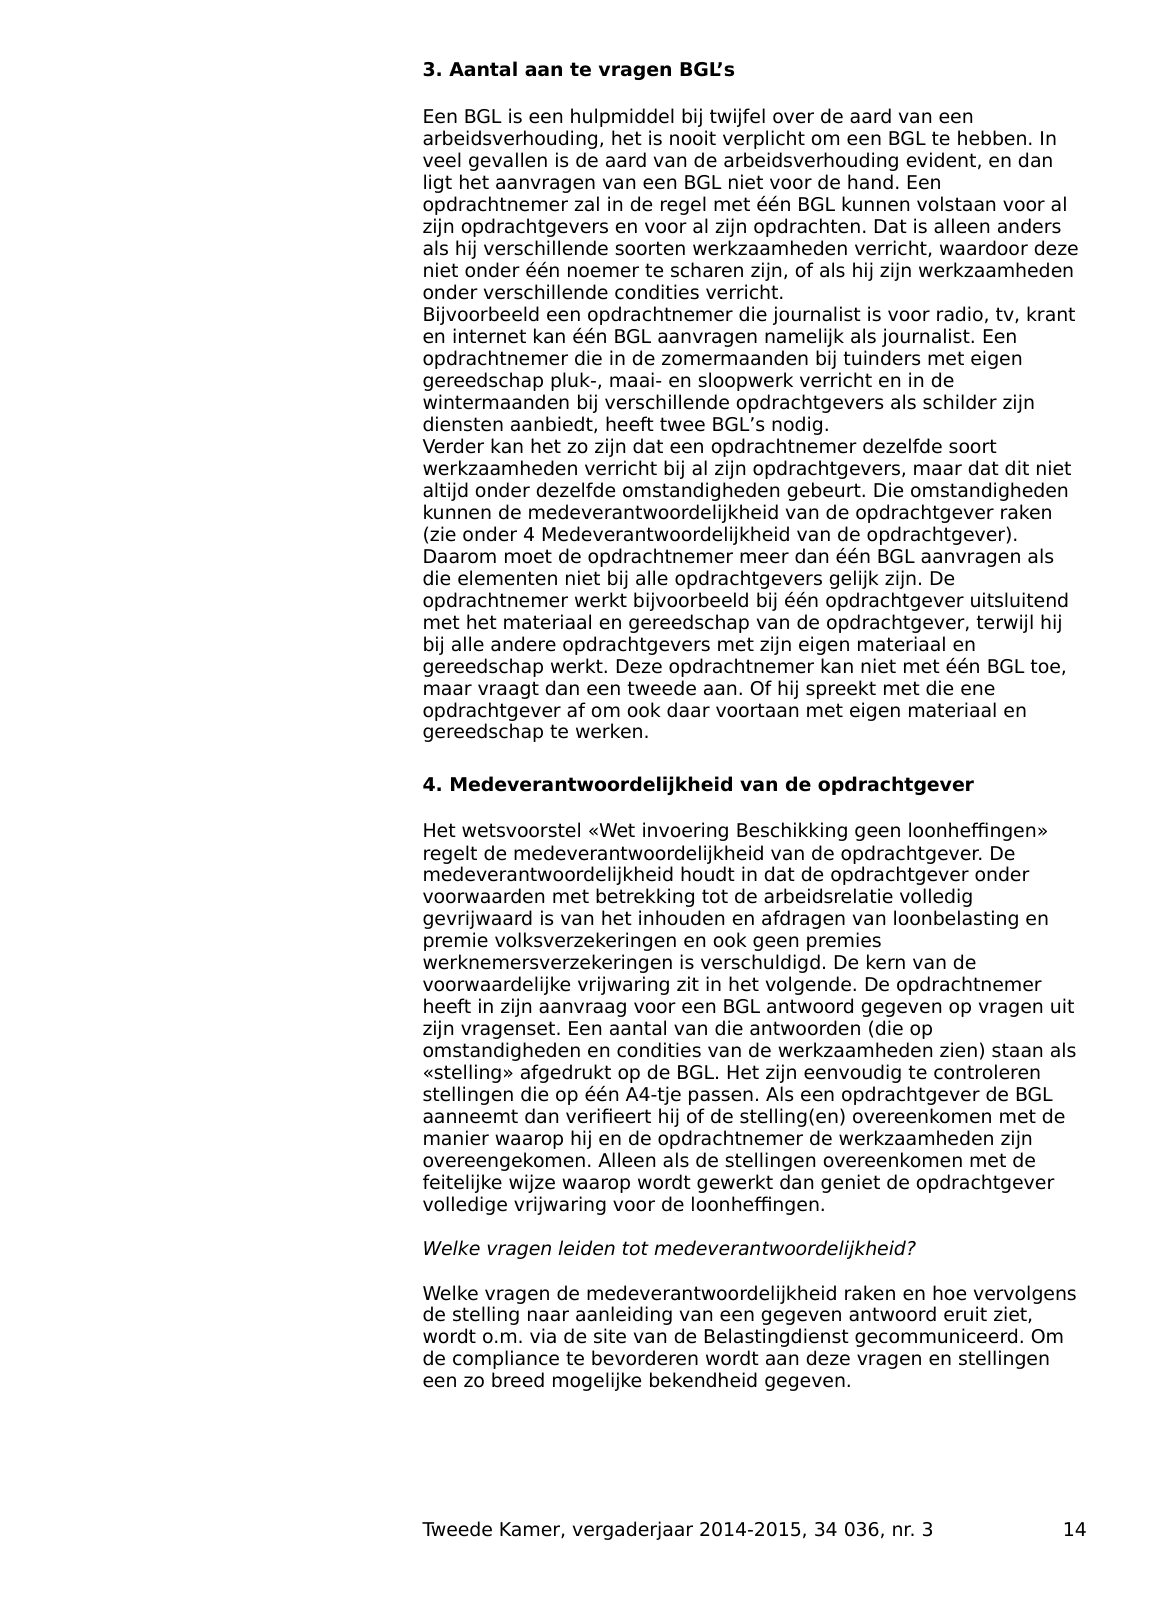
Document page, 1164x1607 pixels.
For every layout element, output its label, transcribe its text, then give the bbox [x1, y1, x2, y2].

text Het wetsvoorstel «Wet invoering Beschikking geen loonheffingen» regelt de medeverantwoordelijkheid van de opdrachtgever. De medeverantwoordelijkheid houdt in dat de opdrachtgever onder voorwaarden met betrekking tot de arbeidsrelatie volledig gevrijwaard is van het inhouden en afdragen van loonbelasting en premie volksverzekeringen en ook geen premies werknemersverzekeringen is verschuldigd. De kern van de voorwaardelijke vrijwaring zit in het volgende. De opdrachtnemer heeft in zijn aanvraag voor een BGL antwoord gegeven op vragen uit zijn vragenset. Een aantal van die antwoorden (die op omstandigheden en condities van de werkzaamheden zien) staan als «stelling» afgedrukt op de BGL. Het zijn eenvoudig te controleren stellingen die op één A4-tje passen. Als een opdrachtgever de BGL aanneemt dan verifieert hij of de stelling(en) overeenkomen met de manier waarop hij en de opdrachtnemer de werkzaamheden zijn overeengekomen. Alleen als de stellingen overeenkomen met de feitelijke wijze waarop wordt gewerkt dan geniet de opdrachtgever volledige vrijwaring voor de loonheffingen. [422, 820, 1087, 1216]
subtitle Welke vragen leiden tot medeverantwoordelijkheid? [422, 1238, 1087, 1260]
subtitle 4. Medeverantwoordelijkheid van de opdrachtgever [422, 773, 1087, 795]
text Verder kan het zo zijn dat een opdrachtnemer dezelfde soort werkzaamheden verricht bij al zijn opdrachtgevers, maar dat dit niet altijd onder dezelfde omstandigheden gebeurt. Die omstandigheden kunnen de medeverantwoordelijkheid van de opdrachtgever raken (zie onder 4 Medeverantwoordelijkheid van de opdrachtgever). Daarom moet de opdrachtnemer meer dan één BGL aanvragen als die elementen niet bij alle opdrachtgevers gelijk zijn. De opdrachtnemer werkt bijvoorbeeld bij één opdrachtgever uitsluitend met het materiaal en gereedschap van de opdrachtgever, terwijl hij bij alle andere opdrachtgevers met zijn eigen materiaal en gereedschap werkt. Deze opdrachtnemer kan niet met één BGL toe, maar vraagt dan een tweede aan. Of hij spreekt met die ene opdrachtgever af om ook daar voortaan met eigen materiaal en gereedschap te werken. [422, 436, 1087, 743]
text Een BGL is een hulpmiddel bij twijfel over de aard van een arbeidsverhouding, het is nooit verplicht om een BGL te hebben. In veel gevallen is de aard van de arbeidsverhouding evident, en dan ligt het aanvragen van een BGL niet voor de hand. Een opdrachtnemer zal in de regel met één BGL kunnen volstaan voor al zijn opdrachtgevers en voor al zijn opdrachten. Dat is alleen anders als hij verschillende soorten werkzaamheden verricht, waardoor deze niet onder één noemer te scharen zijn, of als hij zijn werkzaamheden onder verschillende condities verricht. [422, 106, 1087, 304]
text Welke vragen de medeverantwoordelijkheid raken en hoe vervolgens de stelling naar aanleiding van een gegeven antwoord eruit ziet, wordt o.m. via de site van de Belastingdienst gecommuniceerd. Om de compliance te bevorderen wordt aan deze vragen en stellingen een zo breed mogelijke bekendheid gegeven. [422, 1282, 1087, 1392]
subtitle 3. Aantal aan te vragen BGL’s [422, 59, 1087, 81]
text Bijvoorbeeld een opdrachtnemer die journalist is voor radio, tv, krant en internet kan één BGL aanvragen namelijk als journalist. Een opdrachtnemer die in de zomermaanden bij tuinders met eigen gereedschap pluk-, maai- en sloopwerk verricht en in de wintermaanden bij verschillende opdrachtgevers als schilder zijn diensten aanbiedt, heeft twee BGL’s nodig. [422, 304, 1087, 436]
